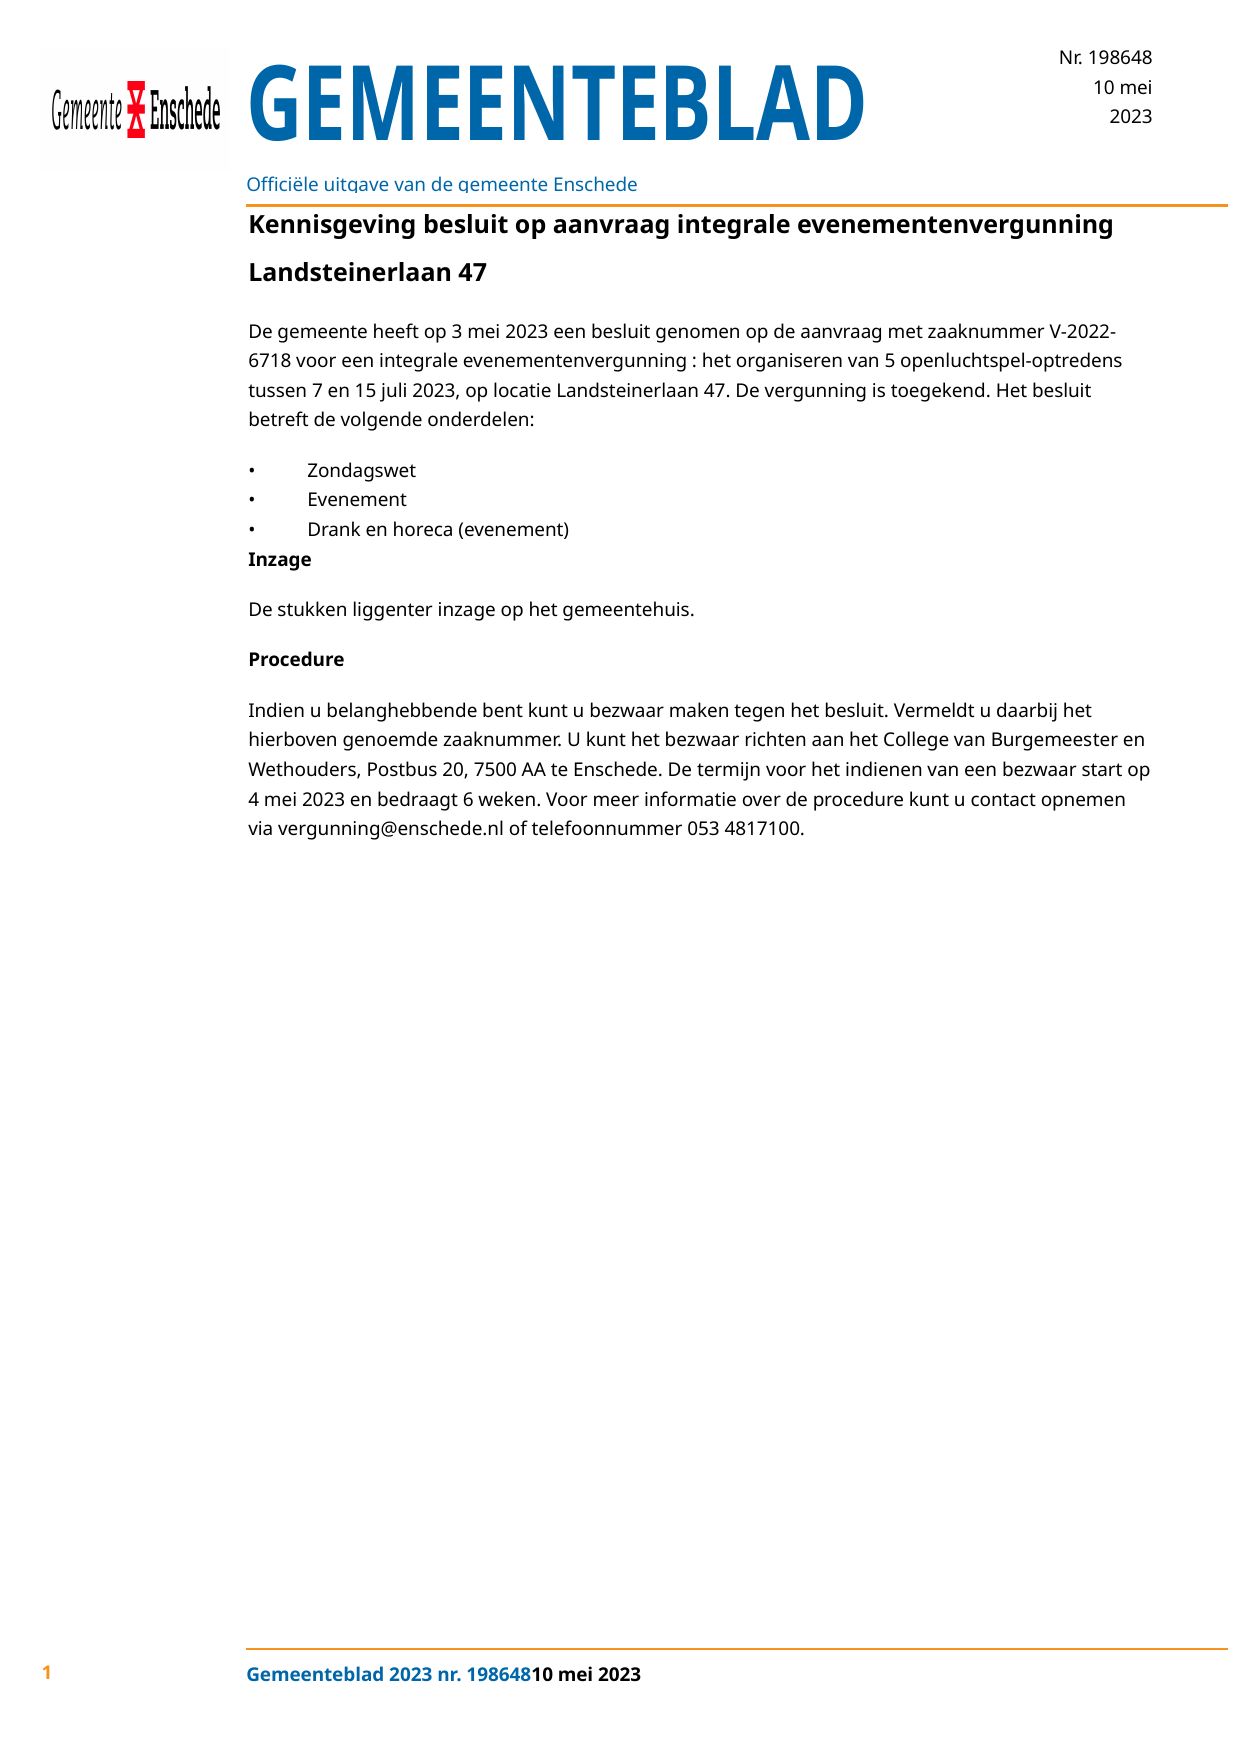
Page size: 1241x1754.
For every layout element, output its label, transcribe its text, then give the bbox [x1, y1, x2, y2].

text Procedure [248, 647, 1152, 672]
text Indien u belanghebbende bent kunt u bezwaar maken tegen het besluit. Vermeldt u daarbij het hierboven genoemde zaaknummer. U kunt het bezwaar richten aan het College van Burgemees­ter en Wethouders, Postbus 20, 7500 AA te Enschede. De termijn voor het indienen van een bezwaar start op 4 mei 2023 en bedraagt 6 weken. Voor meer informatie over de procedure kunt u contact opnemen via vergunning@enschede.nl of telefoonnummer 053 4817100. [248, 697, 1152, 841]
text De stukken liggenter inzage op het gemeentehuis. [248, 596, 1152, 622]
list Zondagswet [248, 457, 1152, 483]
text Inzage [248, 546, 1152, 572]
list Evenement [248, 487, 1152, 512]
list Drank en horeca (evenement) [248, 516, 1152, 542]
text De gemeente heeft op 3 mei 2023 een besluit genomen op de aanvraag met zaaknummer V-2022-6718 voor een integrale evenementenvergunning : het organiseren van 5 openluchtspel-optredens tussen 7 en 15 juli 2023, op locatie Landsteinerlaan 47. De vergunning is toegekend. Het besluit betreft de volgende onderdelen: [248, 318, 1152, 432]
text Kennisgeving besluit op aanvraag integrale evenementenvergunning Landsteinerlaan 47 [248, 207, 1152, 288]
picture [41, 47, 231, 172]
